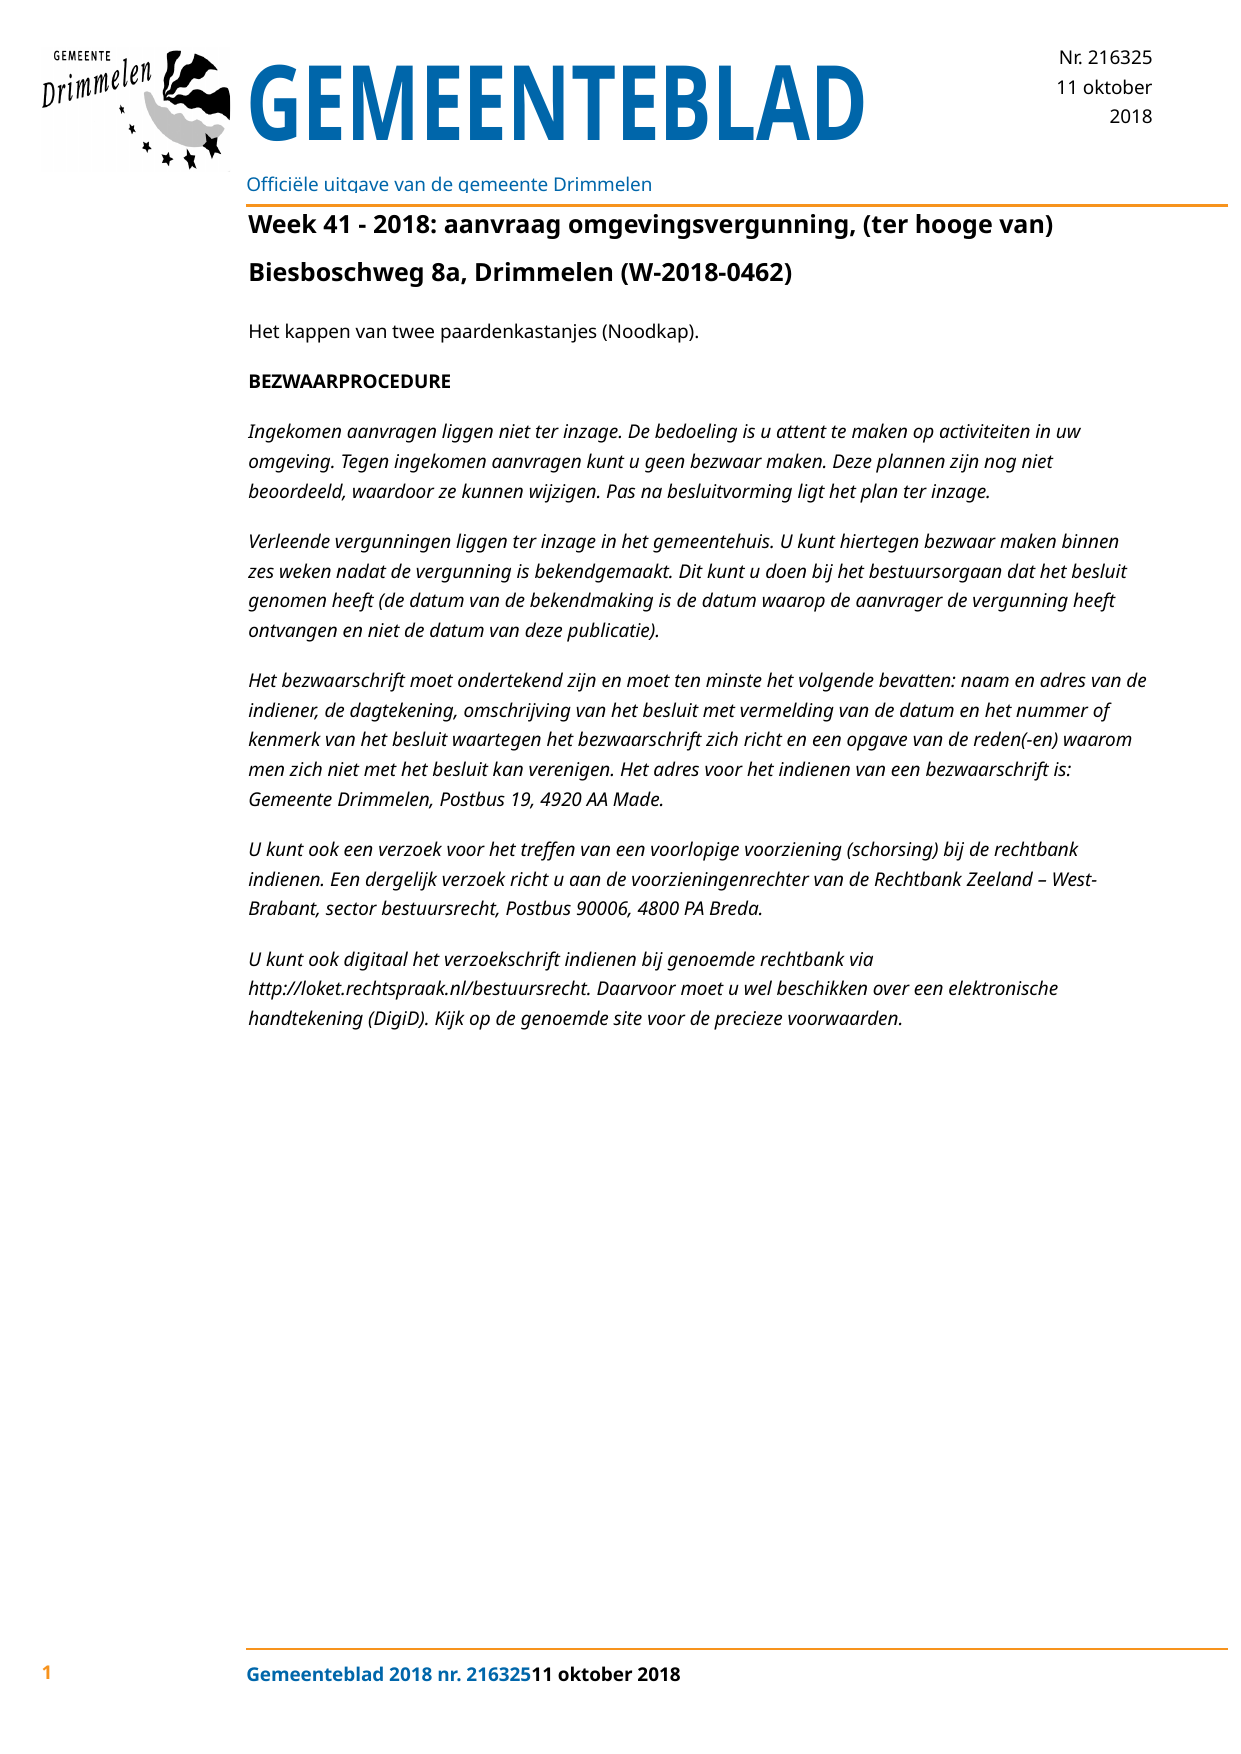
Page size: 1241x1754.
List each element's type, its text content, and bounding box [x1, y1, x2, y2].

text Het bezwaarschrift moet ondertekend zijn en moet ten minste het volgende bevatten: naam en adres van de indiener, de dagtekening, omschrijving van het besluit met vermelding van de datum en het nummer of kenmerk van het besluit waartegen het bezwaarschrift zich richt en een opgave van de reden(-en) waarom men zich niet met het besluit kan verenigen. Het adres voor het indienen van een bezwaarschrift is: Gemeente Drimmelen, Postbus 19, 4920 AA Made. [248, 667, 1152, 812]
text Verleende vergunningen liggen ter inzage in het gemeentehuis. U kunt hiertegen bezwaar maken binnen zes weken nadat de vergunning is bekendgemaakt. Dit kunt u doen bij het bestuursorgaan dat het besluit genomen heeft (de datum van de bekendmaking is de datum waarop de aanvrager de vergunning heeft ontvangen en niet de datum van deze publicatie). [248, 528, 1152, 643]
text BEZWAARPROCEDURE [248, 368, 1152, 394]
text U kunt ook een verzoek voor het treffen van een voorlopige voorziening (schorsing) bij de rechtbank indienen. Een dergelijk verzoek richt u aan de voorzieningenrechter van de Rechtbank Zeeland – West-Brabant, sector bestuursrecht, Postbus 90006, 4800 PA Breda. [248, 836, 1152, 921]
picture [41, 47, 231, 172]
text U kunt ook digitaal het verzoekschrift indienen bij genoemde rechtbank via http://loket.rechtspraak.nl/bestuursrecht. Daarvoor moet u wel beschikken over een elektronische handtekening (DigiD). Kijk op de genoemde site voor de precieze voorwaarden. [248, 946, 1152, 1031]
text Week 41 - 2018: aanvraag omgevingsvergunning, (ter hooge van) Biesboschweg 8a, Drimmelen (W-2018-0462) [248, 207, 1152, 288]
text Het kappen van twee paardenkastanjes (Noodkap). [248, 318, 1152, 344]
text Ingekomen aanvragen liggen niet ter inzage. De bedoeling is u attent te maken op activiteiten in uw omgeving. Tegen ingekomen aanvragen kunt u geen bezwaar maken. Deze plannen zijn nog niet beoordeeld, waardoor ze kunnen wijzigen. Pas na besluitvorming ligt het plan ter inzage. [248, 419, 1152, 504]
